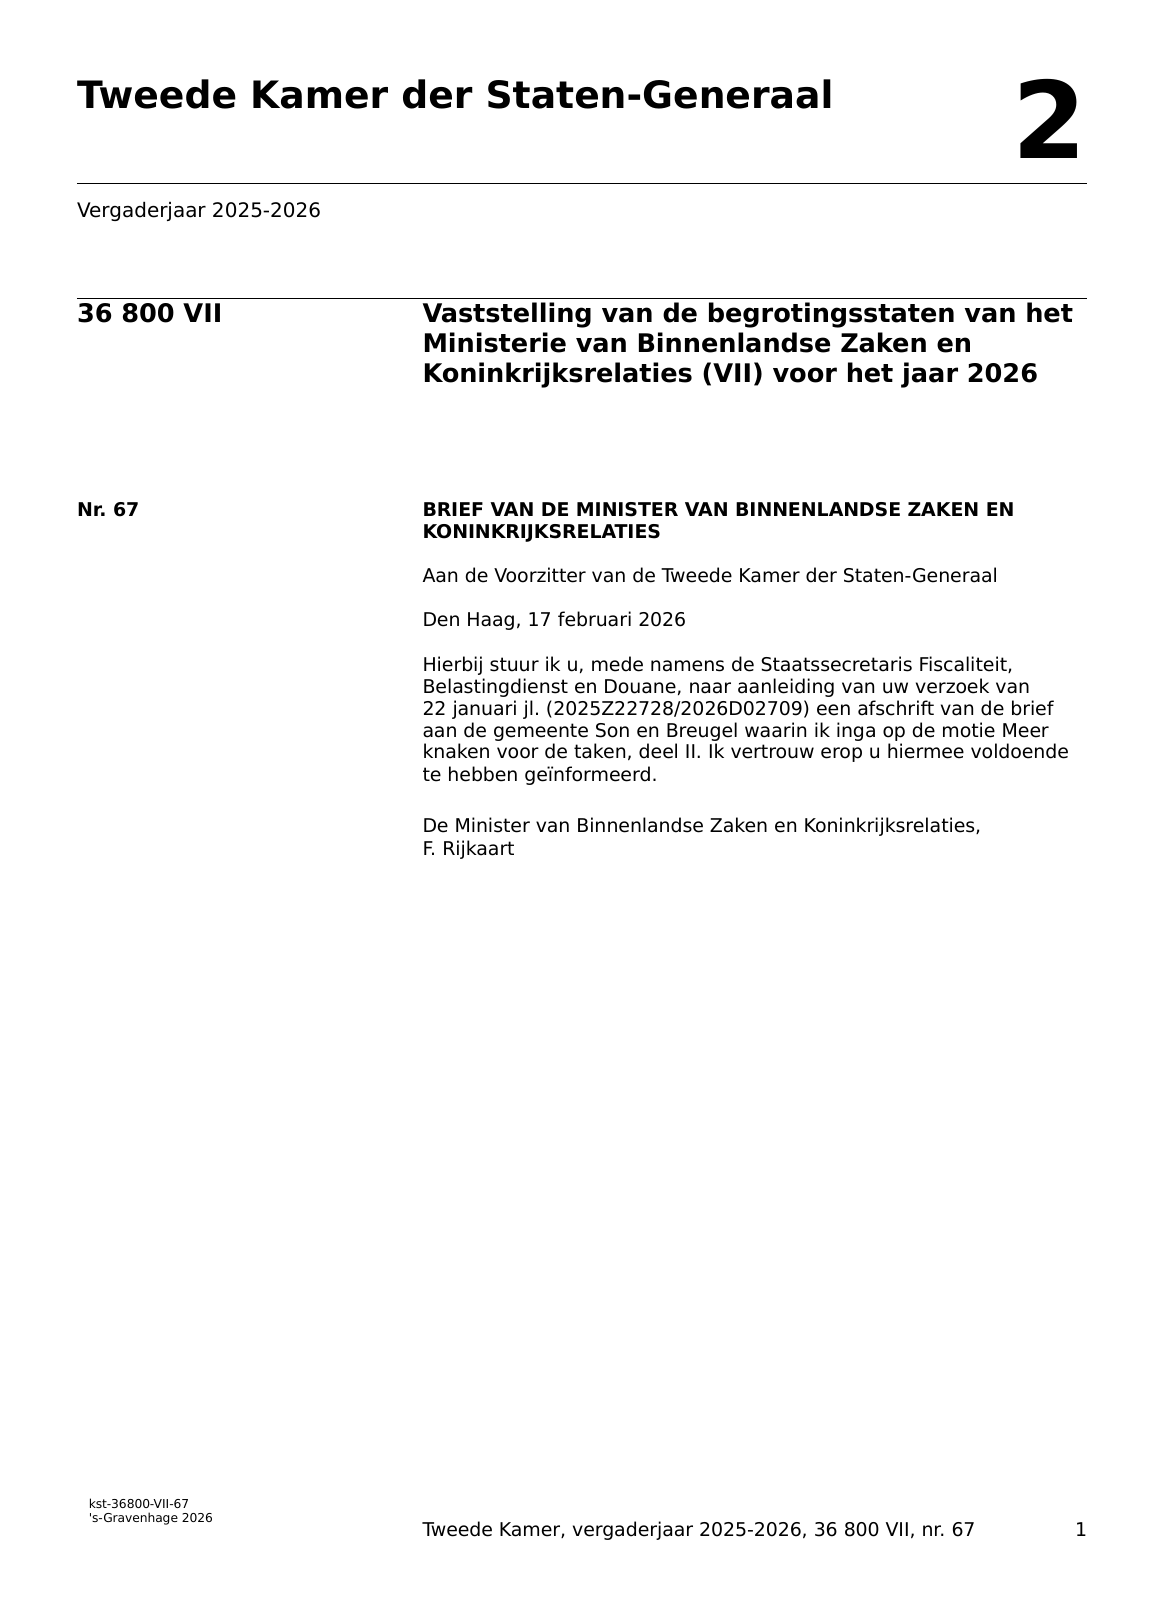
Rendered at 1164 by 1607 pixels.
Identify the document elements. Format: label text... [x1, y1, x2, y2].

subtitle Nr. 67 BRIEF VAN DE MINISTER VAN BINNENLANDSE ZAKEN EN KONINKRIJKSRELATIES [77, 499, 1087, 543]
text De Minister van Binnenlandse Zaken en Koninkrijksrelaties, F. Rijkaart [422, 815, 1087, 859]
text Den Haag, 17 februari 2026 [422, 609, 1087, 631]
table_header Tweede Kamer der Staten-Generaal [77, 59, 886, 183]
text Hierbij stuur ik u, mede namens de Staatssecretaris Fiscaliteit, Belastingdienst en Douane, naar aanleiding van uw verzoek van 22 januari jl. (2025Z22728/2026D02709) een afschrift van de brief aan de gemeente Son en Breugel waarin ik inga op de motie Meer knaken voor de taken, deel II. Ik vertrouw erop u hiermee voldoende te hebben geïnformeerd. [422, 653, 1087, 785]
table_cell Vergaderjaar 2025-2026 [77, 184, 1087, 298]
text Aan de Voorzitter van de Tweede Kamer der Staten-Generaal [422, 565, 1087, 587]
text kst-36800-VII-67 [88, 1497, 323, 1511]
subtitle 36 800 VII Vaststelling van de begrotingsstaten van het Ministerie van Binnenlandse Zaken en Koninkrijksrelaties (VII) voor het jaar 2026 [77, 299, 1087, 388]
table_header 2 [886, 59, 1087, 183]
text 's-Gravenhage 2026 [88, 1511, 323, 1525]
